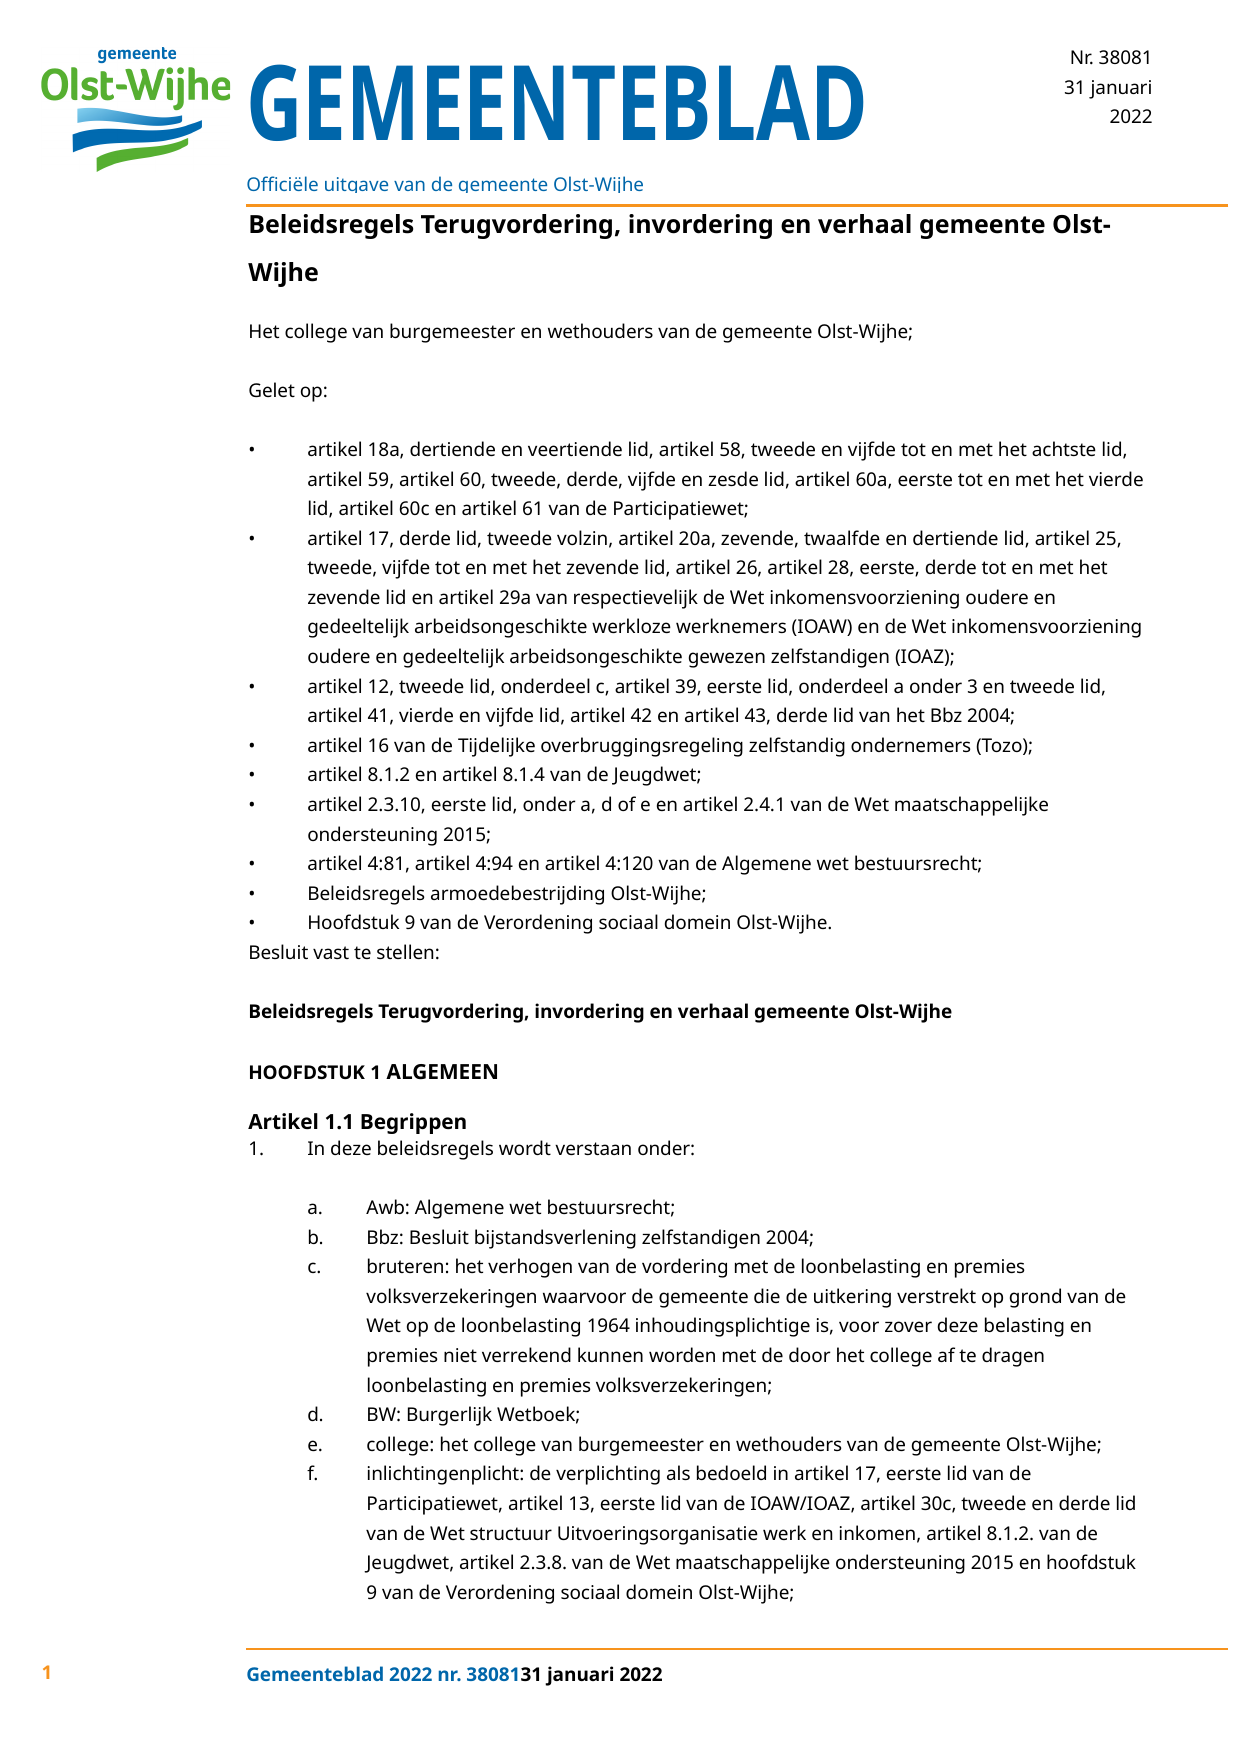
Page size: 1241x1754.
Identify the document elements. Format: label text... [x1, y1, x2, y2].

text Gelet op: [248, 377, 1152, 403]
list In deze beleidsregels wordt verstaan onder: [248, 1135, 1152, 1161]
text Het college van burgemeester en wethouders van de gemeente Olst-Wijhe; [248, 318, 1152, 344]
list artikel 8.1.2 en artikel 8.1.4 van de Jeugdwet; [248, 762, 1152, 787]
list artikel 17, derde lid, tweede volzin, artikel 20a, zevende, twaalfde en dertiende lid, artikel 25, tweede, vijfde tot en met het zevende lid, artikel 26, artikel 28, eerste, derde tot en met het zevende lid en artikel 29a van respectievelijk de Wet inkomensvoorziening oudere en gedeeltelijk arbeidsongeschikte werkloze werknemers (IOAW) en de Wet inkomensvoorziening oudere en gedeeltelijk arbeidsongeschikte gewezen zelfstandigen (IOAZ); [248, 525, 1152, 669]
list artikel 2.3.10, eerste lid, onder a, d of e en artikel 2.4.1 van de Wet maatschappelijke ondersteuning 2015; [248, 791, 1152, 847]
list artikel 18a, dertiende en veertiende lid, artikel 58, tweede en vijfde tot en met het achtste lid, artikel 59, artikel 60, tweede, derde, vijfde en zesde lid, artikel 60a, eerste tot en met het vierde lid, artikel 60c en artikel 61 van de Participatiewet; [248, 436, 1152, 521]
list Awb: Algemene wet bestuursrecht; [307, 1194, 1152, 1220]
list artikel 4:81, artikel 4:94 en artikel 4:120 van de Algemene wet bestuursrecht; [248, 850, 1152, 876]
text HOOFDSTUK 1 ALGEMEEN [248, 1057, 1152, 1086]
text Beleidsregels Terugvordering, invordering en verhaal gemeente Olst-Wijhe [248, 998, 1152, 1024]
list Beleidsregels armoedebestrijding Olst-Wijhe; [248, 880, 1152, 906]
picture [41, 47, 231, 172]
list bruteren: het verhogen van de vordering met de loonbelasting en premies volksverzekeringen waarvoor de gemeente die de uitkering verstrekt op grond van de Wet op de loonbelasting 1964 inhoudingsplichtige is, voor zover deze belasting en premies niet verrekend kunnen worden met de door het college af te dragen loonbelasting en premies volksverzekeringen; [307, 1253, 1152, 1398]
list inlichtingenplicht: de verplichting als bedoeld in artikel 17, eerste lid van de Participatiewet, artikel 13, eerste lid van de IOAW/IOAZ, artikel 30c, tweede en derde lid van de Wet structuur Uitvoeringsorganisatie werk en inkomen, artikel 8.1.2. van de Jeugdwet, artikel 2.3.8. van de Wet maatschappelijke ondersteuning 2015 en hoofdstuk 9 van de Verordening sociaal domein Olst-Wijhe; [307, 1461, 1152, 1605]
list BW: Burgerlijk Wetboek; [307, 1401, 1152, 1427]
text Beleidsregels Terugvordering, invordering en verhaal gemeente Olst-Wijhe [248, 207, 1152, 288]
list college: het college van burgemeester en wethouders van de gemeente Olst-Wijhe; [307, 1431, 1152, 1457]
text Artikel 1.1 Begrippen [248, 1107, 1152, 1135]
list artikel 16 van de Tijdelijke overbruggingsregeling zelfstandig ondernemers (Tozo); [248, 732, 1152, 758]
list artikel 12, tweede lid, onderdeel c, artikel 39, eerste lid, onderdeel a onder 3 en tweede lid, artikel 41, vierde en vijfde lid, artikel 42 en artikel 43, derde lid van het Bbz 2004; [248, 673, 1152, 728]
list Hoofdstuk 9 van de Verordening sociaal domein Olst-Wijhe. [248, 909, 1152, 935]
list Bbz: Besluit bijstandsverlening zelfstandigen 2004; [307, 1224, 1152, 1250]
text Besluit vast te stellen: [248, 939, 1152, 965]
